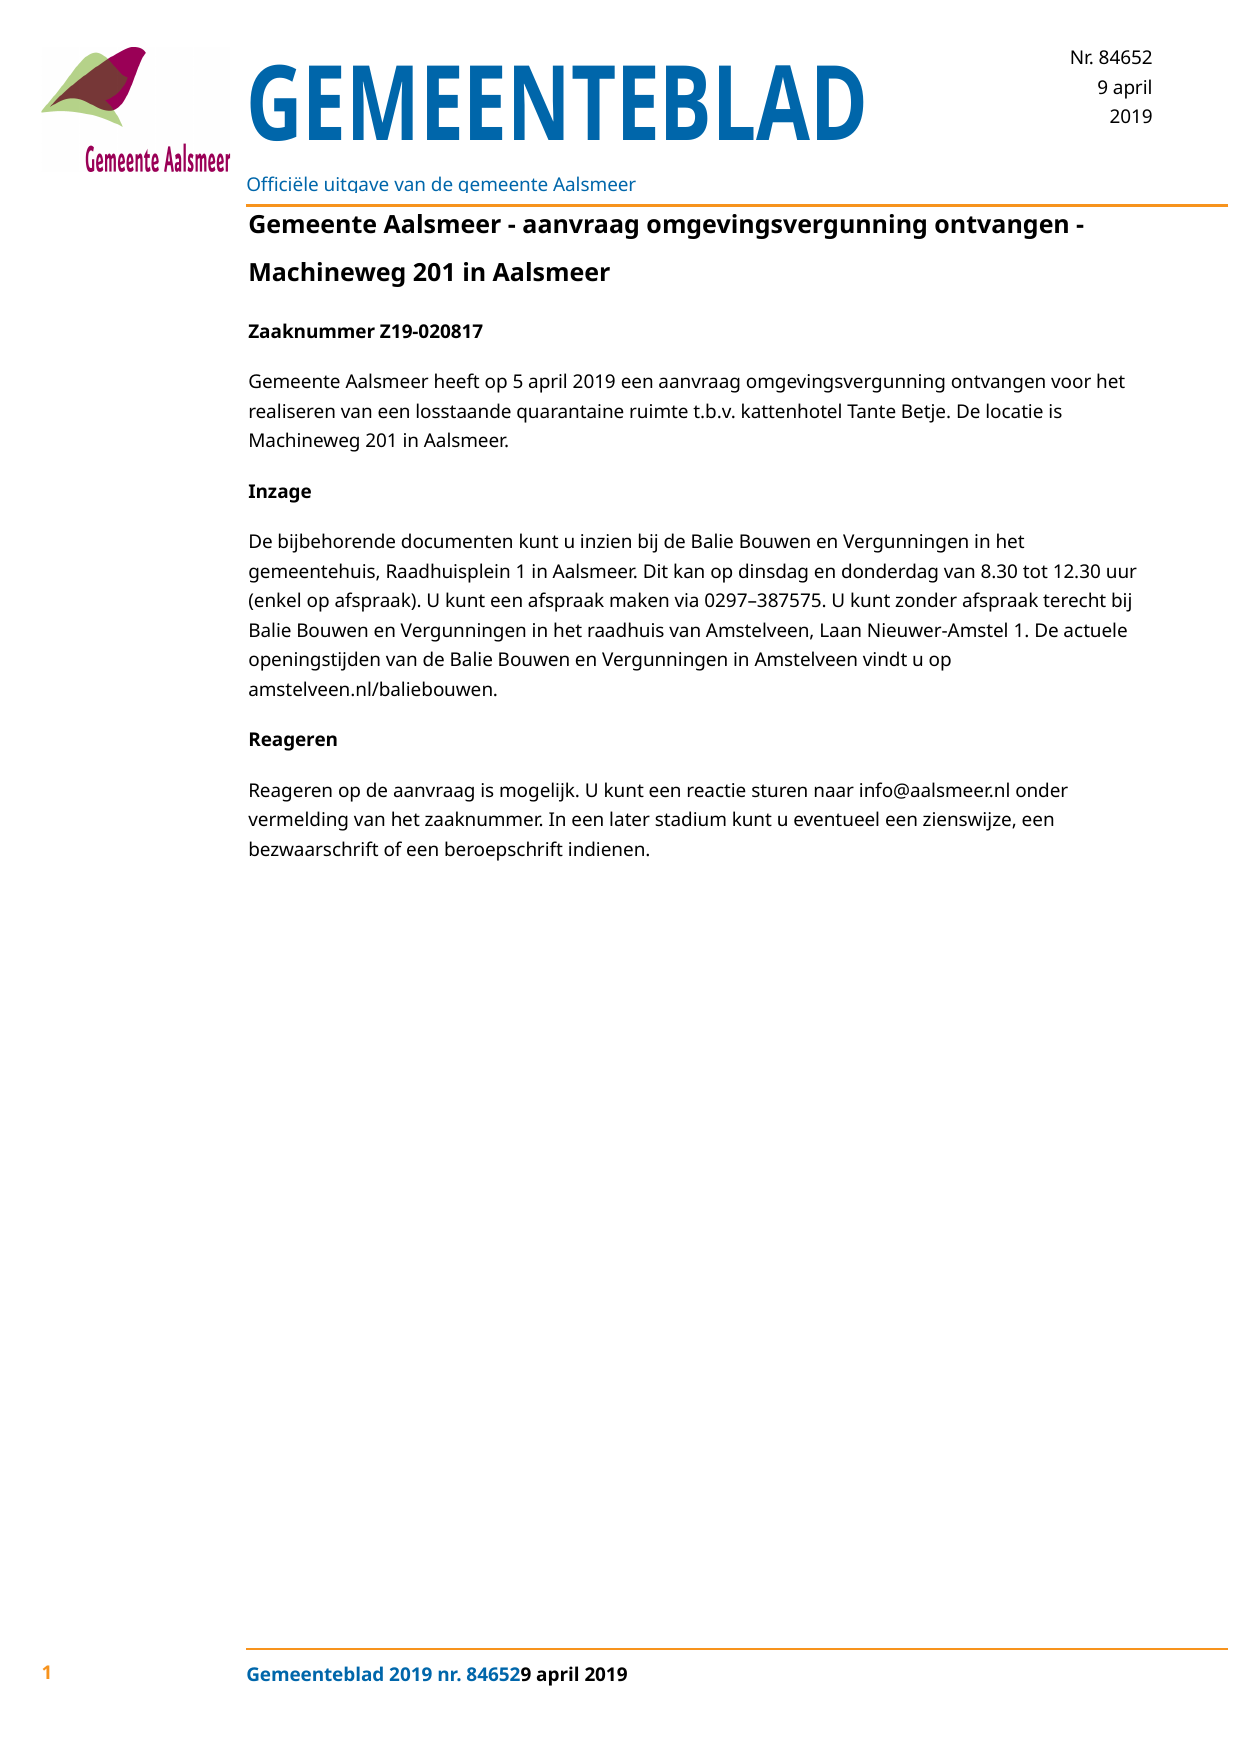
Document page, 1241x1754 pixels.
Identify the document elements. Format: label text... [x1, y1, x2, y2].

text Gemeente Aalsmeer heeft op 5 april 2019 een aanvraag omgevingsvergunning ontvangen voor het realiseren van een losstaande quarantaine ruimte t.b.v. kattenhotel Tante Betje. De locatie is Machineweg 201 in Aalsmeer. [248, 368, 1152, 453]
text Reageren [248, 727, 1152, 752]
text Zaaknummer Z19-020817 [248, 318, 1152, 344]
text De bijbehorende documenten kunt u inzien bij de Balie Bouwen en Vergunningen in het gemeentehuis, Raadhuisplein 1 in Aalsmeer. Dit kan op dinsdag en donderdag van 8.30 tot 12.30 uur (enkel op afspraak). U kunt een afspraak maken via 0297–387575. U kunt zonder afspraak terecht bij Balie Bouwen en Vergunningen in het raadhuis van Amstelveen, Laan Nieuwer-Amstel 1. De actuele openingstijden van de Balie Bouwen en Vergunningen in Amstelveen vindt u op amstelveen.nl/baliebouwen. [248, 528, 1152, 702]
text Gemeente Aalsmeer - aanvraag omgevingsvergunning ontvangen - Machineweg 201 in Aalsmeer [248, 207, 1152, 288]
text Inzage [248, 478, 1152, 504]
text Reageren op de aanvraag is mogelijk. U kunt een reactie sturen naar info@aalsmeer.nl onder vermelding van het zaaknummer. In een later stadium kunt u eventueel een zienswijze, een bezwaarschrift of een beroepschrift indienen. [248, 777, 1152, 862]
picture [41, 47, 231, 172]
